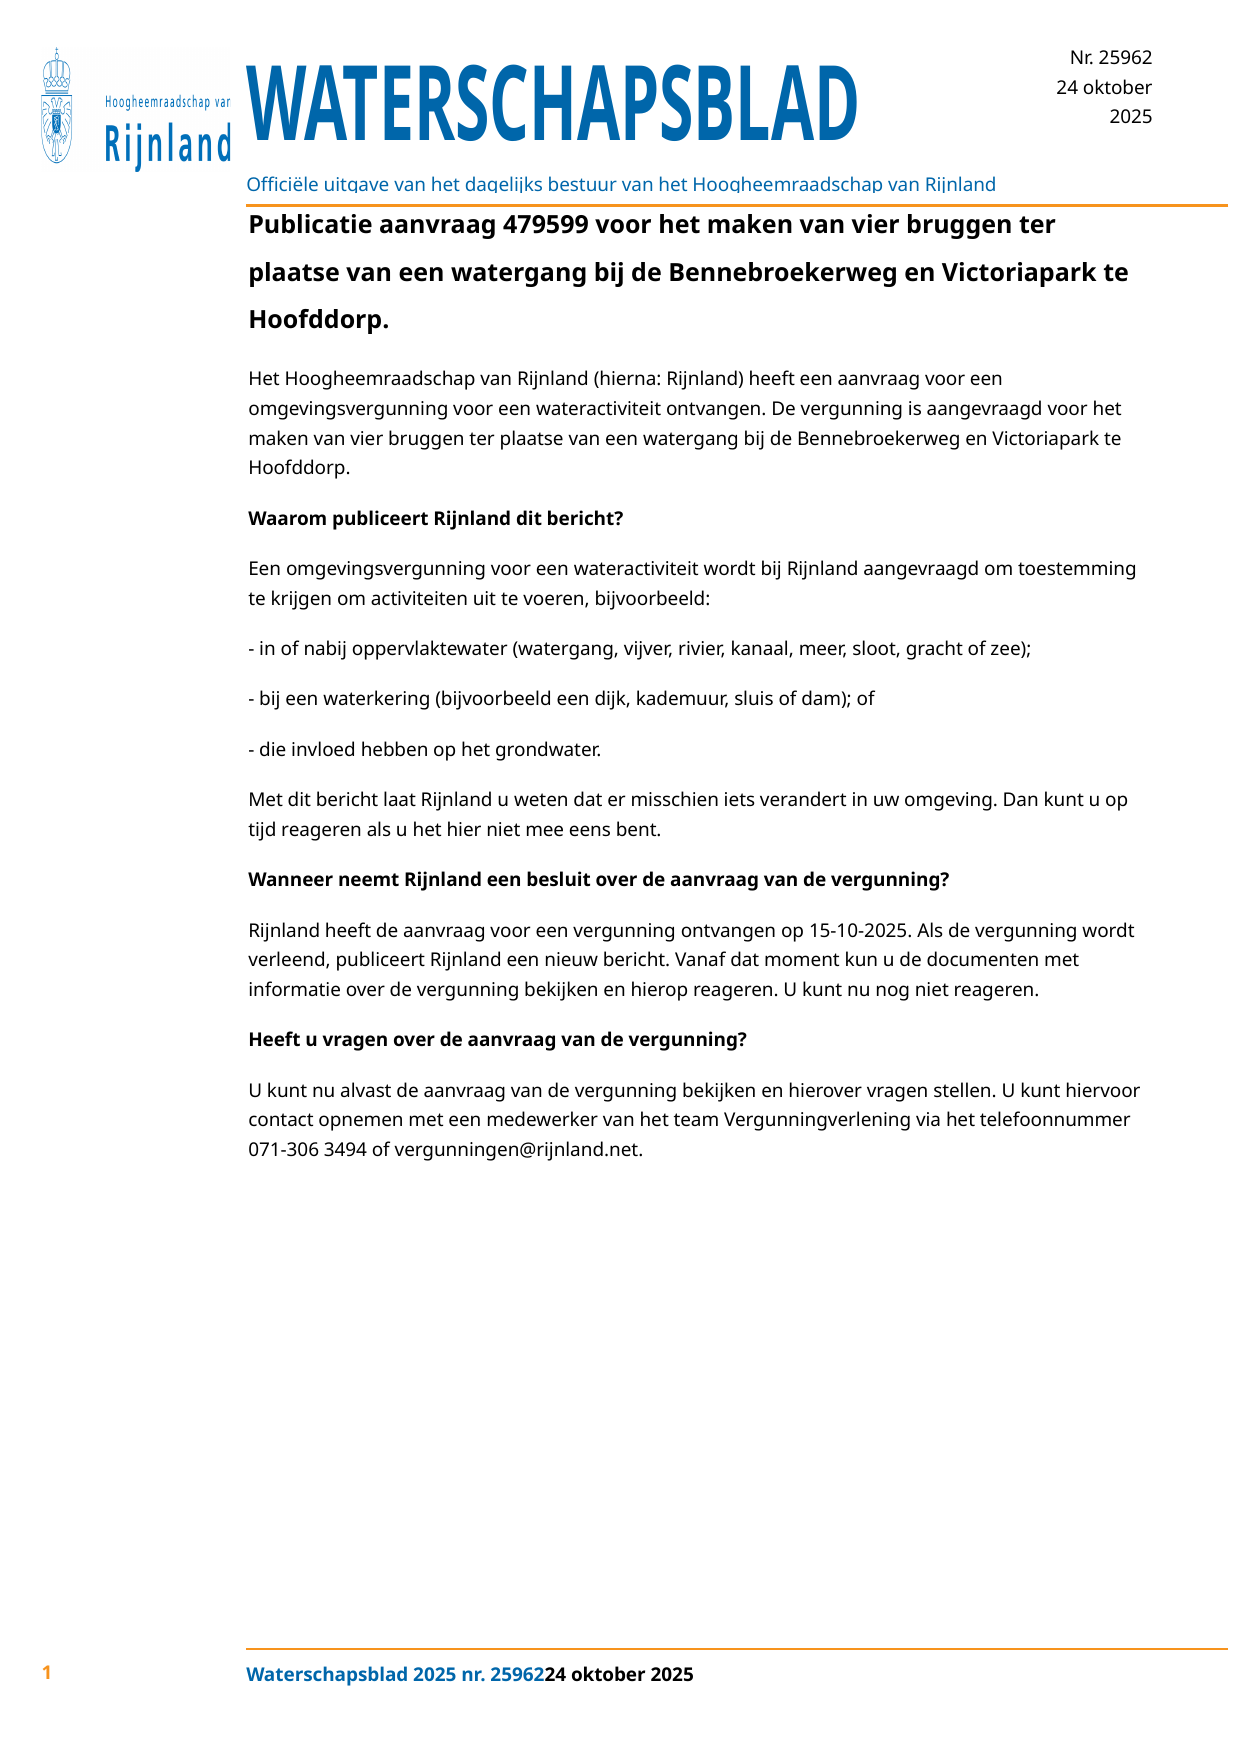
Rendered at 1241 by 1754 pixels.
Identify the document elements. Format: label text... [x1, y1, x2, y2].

text - in of nabij oppervlaktewater (watergang, vijver, rivier, kanaal, meer, sloot, gracht of zee); [248, 635, 1152, 661]
text Heeft u vragen over de aanvraag van de vergunning? [248, 1026, 1152, 1052]
text - die invloed hebben op het grondwater. [248, 736, 1152, 762]
text Het Hoogheemraadschap van Rijnland (hierna: Rijnland) heeft een aanvraag voor een omgevingsvergunning voor een wateractiviteit ontvangen. De vergunning is aangevraagd voor het maken van vier bruggen ter plaatse van een watergang bij de Bennebroekerweg en Victoriapark te Hoofddorp. [248, 366, 1152, 480]
picture [41, 47, 231, 172]
text Waarom publiceert Rijnland dit bericht? [248, 505, 1152, 530]
text U kunt nu alvast de aanvraag van de vergunning bekijken en hierover vragen stellen. U kunt hiervoor contact opnemen met een medewerker van het team Vergunningverlening via het telefoonnummer 071-306 3494 of vergunningen@rijnland.net. [248, 1077, 1152, 1162]
text Publicatie aanvraag 479599 voor het maken van vier bruggen ter plaatse van een watergang bij de Bennebroekerweg en Victoriapark te Hoofddorp. [248, 207, 1152, 336]
text Een omgevingsvergunning voor een wateractiviteit wordt bij Rijnland aangevraagd om toestemming te krijgen om activiteiten uit te voeren, bijvoorbeeld: [248, 555, 1152, 610]
text - bij een waterkering (bijvoorbeeld een dijk, kademuur, sluis of dam); of [248, 686, 1152, 711]
text Rijnland heeft de aanvraag voor een vergunning ontvangen op 15-10-2025. Als de vergunning wordt verleend, publiceert Rijnland een nieuw bericht. Vanaf dat moment kun u de documenten met informatie over de vergunning bekijken en hierop reageren. U kunt nu nog niet reageren. [248, 917, 1152, 1002]
text Met dit bericht laat Rijnland u weten dat er misschien iets verandert in uw omgeving. Dan kunt u op tijd reageren als u het hier niet mee eens bent. [248, 786, 1152, 842]
text Wanneer neemt Rijnland een besluit over de aanvraag van de vergunning? [248, 866, 1152, 892]
